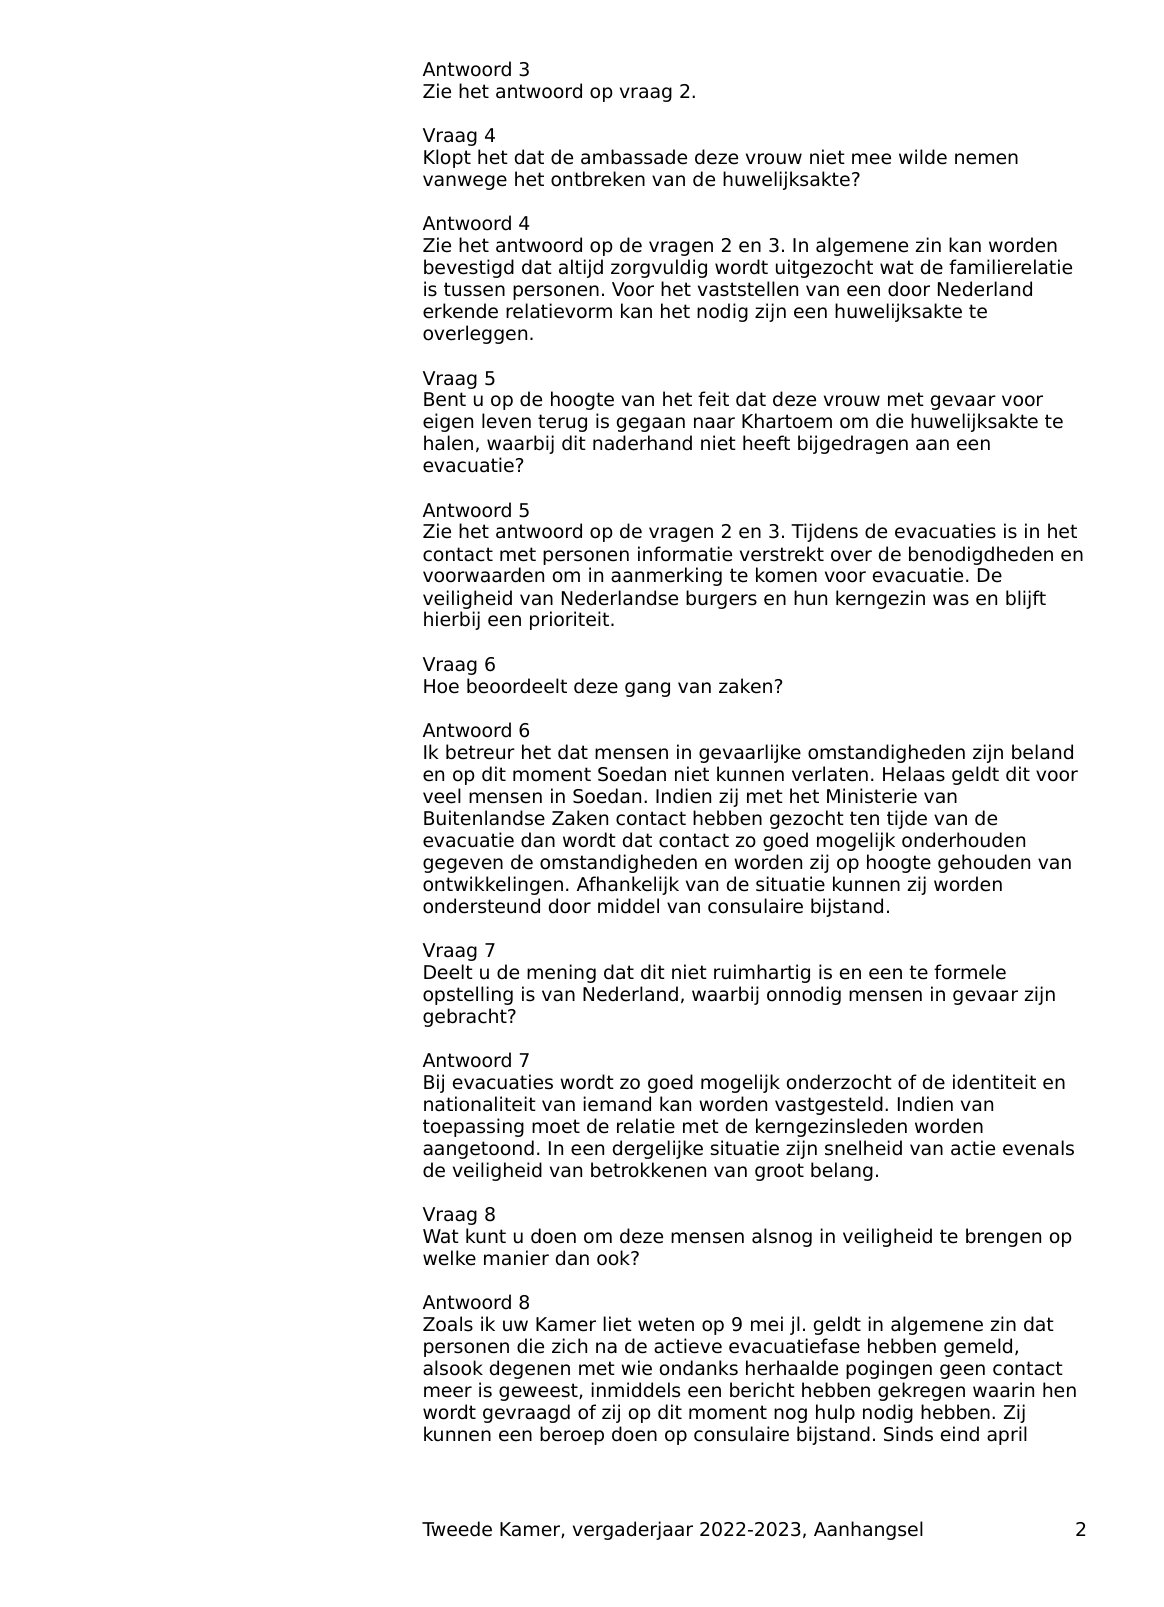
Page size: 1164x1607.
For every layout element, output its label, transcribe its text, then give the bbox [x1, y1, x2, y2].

text Bent u op de hoogte van het feit dat deze vrouw met gevaar voor eigen leven terug is gegaan naar Khartoem om die huwelijksakte te halen, waarbij dit naderhand niet heeft bijgedragen aan een evacuatie? [422, 389, 1087, 477]
text Antwoord 5 [422, 499, 1087, 521]
text Vraag 6 [422, 653, 1087, 676]
text Bij evacuaties wordt zo goed mogelijk onderzocht of de identiteit en nationaliteit van iemand kan worden vastgesteld. Indien van toepassing moet de relatie met de kerngezinsleden worden aangetoond. In een dergelijke situatie zijn snelheid van actie evenals de veiligheid van betrokkenen van groot belang. [422, 1072, 1087, 1182]
text Zie het antwoord op vraag 2. [422, 81, 1087, 103]
text Klopt het dat de ambassade deze vrouw niet mee wilde nemen vanwege het ontbreken van de huwelijksakte? [422, 147, 1087, 191]
text Zie het antwoord op de vragen 2 en 3. In algemene zin kan worden bevestigd dat altijd zorgvuldig wordt uitgezocht wat de familierelatie is tussen personen. Voor het vaststellen van een door Nederland erkende relatievorm kan het nodig zijn een huwelijksakte te overleggen. [422, 235, 1087, 345]
text Deelt u de mening dat dit niet ruimhartig is en een te formele opstelling is van Nederland, waarbij onnodig mensen in gevaar zijn gebracht? [422, 962, 1087, 1028]
text Ik betreur het dat mensen in gevaarlijke omstandigheden zijn beland en op dit moment Soedan niet kunnen verlaten. Helaas geldt dit voor veel mensen in Soedan. Indien zij met het Ministerie van Buitenlandse Zaken contact hebben gezocht ten tijde van de evacuatie dan wordt dat contact zo goed mogelijk onderhouden gegeven de omstandigheden en worden zij op hoogte gehouden van ontwikkelingen. Afhankelijk van de situatie kunnen zij worden ondersteund door middel van consulaire bijstand. [422, 742, 1087, 917]
text Antwoord 4 [422, 213, 1087, 235]
text Antwoord 8 [422, 1292, 1087, 1314]
text Vraag 5 [422, 367, 1087, 389]
text Hoe beoordeelt deze gang van zaken? [422, 676, 1087, 697]
text Vraag 8 [422, 1204, 1087, 1226]
text Zoals ik uw Kamer liet weten op 9 mei jl. geldt in algemene zin dat personen die zich na de actieve evacuatiefase hebben gemeld, alsook degenen met wie ondanks herhaalde pogingen geen contact meer is geweest, inmiddels een bericht hebben gekregen waarin hen wordt gevraagd of zij op dit moment nog hulp nodig hebben. Zij kunnen een beroep doen op consulaire bijstand. Sinds eind april [422, 1314, 1087, 1446]
text Antwoord 6 [422, 720, 1087, 742]
text Antwoord 7 [422, 1050, 1087, 1072]
text Wat kunt u doen om deze mensen alsnog in veiligheid te brengen op welke manier dan ook? [422, 1226, 1087, 1270]
text Antwoord 3 [422, 59, 1087, 81]
text Zie het antwoord op de vragen 2 en 3. Tijdens de evacuaties is in het contact met personen informatie verstrekt over de benodigdheden en voorwaarden om in aanmerking te komen voor evacuatie. De veiligheid van Nederlandse burgers en hun kerngezin was en blijft hierbij een prioriteit. [422, 521, 1087, 631]
text Vraag 4 [422, 125, 1087, 147]
text Vraag 7 [422, 940, 1087, 962]
